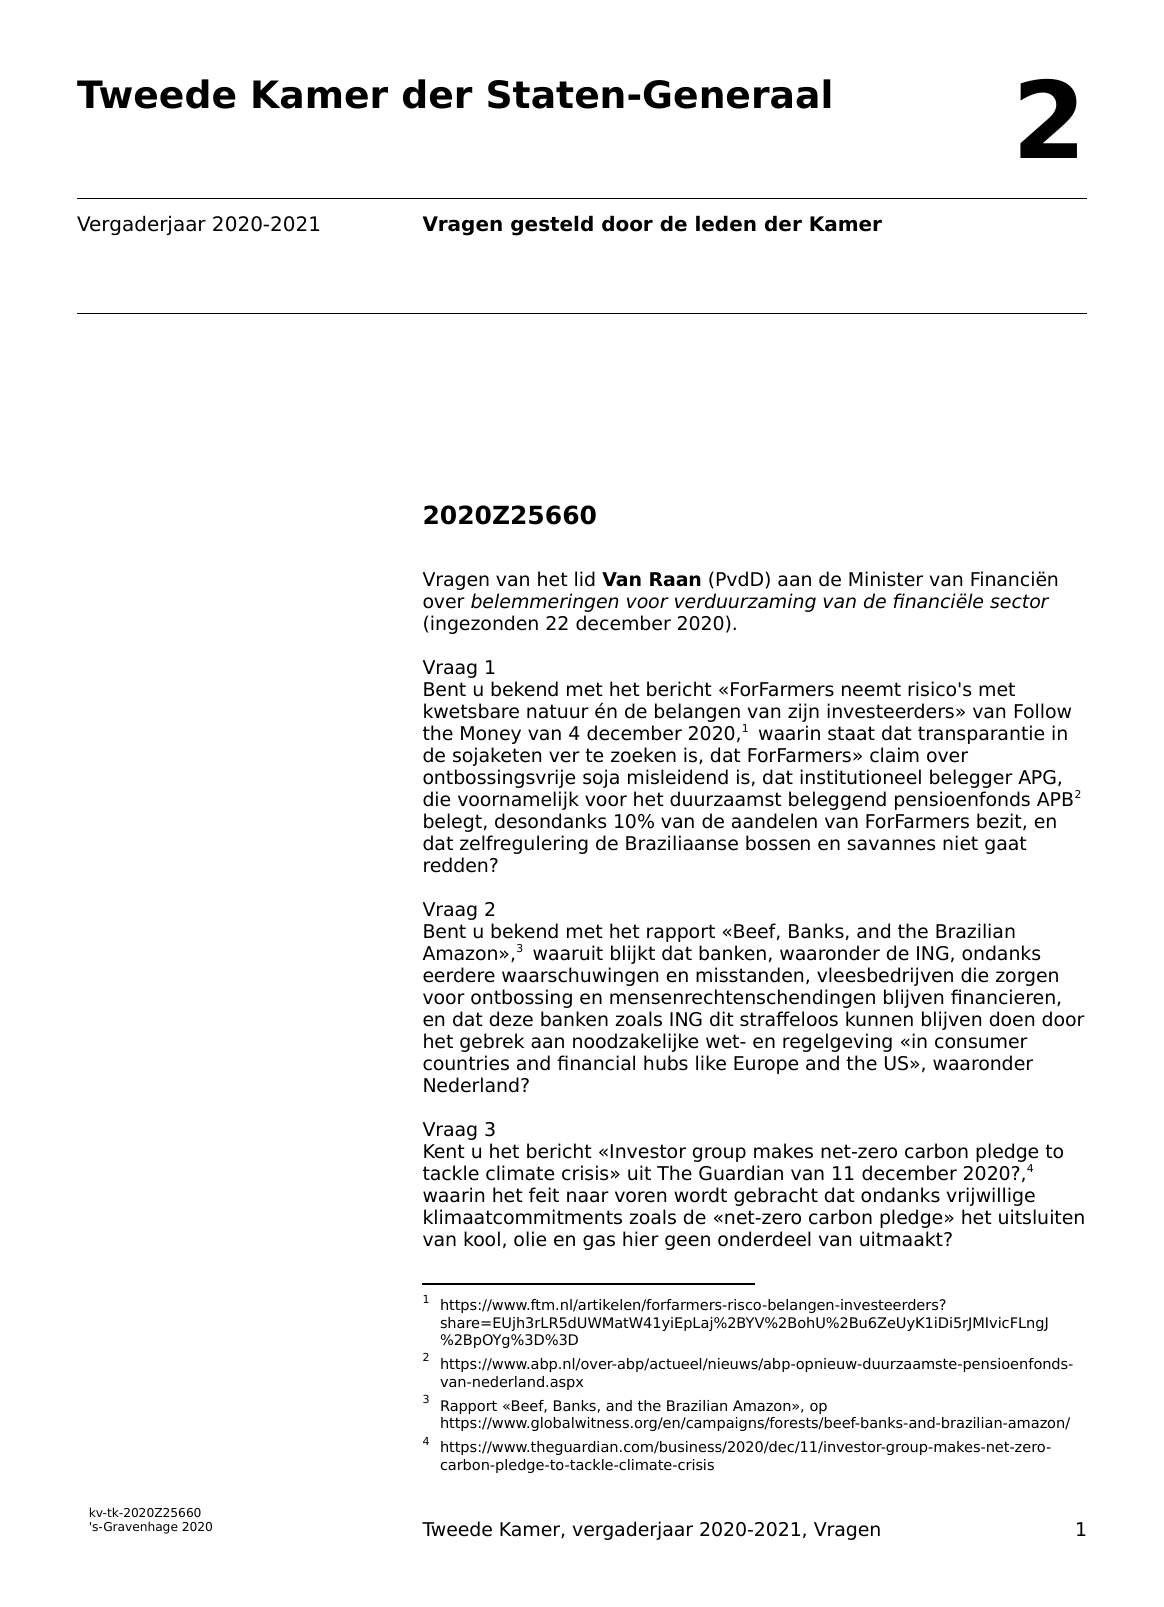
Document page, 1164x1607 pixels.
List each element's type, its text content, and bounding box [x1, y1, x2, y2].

text Vraag 3 [422, 1119, 1087, 1141]
text Bent u bekend met het rapport «Beef, Banks, and the Brazilian Amazon», waaruit blijkt dat banken, waaronder de ING, ondanks eerdere waarschuwingen en misstanden, vleesbedrijven die zorgen voor ontbossing en mensenrechtenschendingen blijven financieren, en dat deze banken zoals ING dit straffeloos kunnen blijven doen door het gebrek aan noodzakelijke wet- en regelgeving «in consumer countries and financial hubs like Europe and the US», waaronder Nederland? [422, 921, 1087, 1097]
text https://www.ftm.nl/artikelen/forfarmers-risco-belangen-investeerders?share=EUjh3rLR5dUWMatW41yiEpLaj%2BYV%2BohU%2Bu6ZeUyK1iDi5rJMIvicFLngJ%2BpOYg%3D%3D [422, 1293, 1087, 1349]
table_header 2 [886, 59, 1087, 198]
text Vragen van het lid Van Raan (PvdD) aan de Minister van Financiën over belemmeringen voor verduurzaming van de financiële sector (ingezonden 22 december 2020). [422, 569, 1087, 635]
text Vraag 1 [422, 657, 1087, 679]
table_cell Vragen gesteld door de leden der Kamer [422, 199, 1087, 313]
text 's-Gravenhage 2020 [88, 1520, 323, 1534]
text https://www.abp.nl/over-abp/actueel/nieuws/abp-opnieuw-duurzaamste-pensioenfonds-van-nederland.aspx [422, 1352, 1087, 1391]
text kv-tk-2020Z25660 [88, 1506, 323, 1520]
text Vraag 2 [422, 899, 1087, 921]
text Rapport «Beef, Banks, and the Brazilian Amazon», op https://www.globalwitness.org/en/campaigns/forests/beef-banks-and-brazilian-amazon/ [422, 1393, 1087, 1432]
table_cell Vergaderjaar 2020-2021 [77, 199, 422, 313]
text 2020Z25660 [422, 501, 1087, 531]
text https://www.theguardian.com/business/2020/dec/11/investor-group-makes-net-zero-carbon-pledge-to-tackle-climate-crisis [422, 1435, 1087, 1474]
table_header Tweede Kamer der Staten-Generaal [77, 59, 886, 198]
text Bent u bekend met het bericht «ForFarmers neemt risico's met kwetsbare natuur én de belangen van zijn investeerders» van Follow the Money van 4 december 2020, waarin staat dat transparantie in de sojaketen ver te zoeken is, dat ForFarmers» claim over ontbossingsvrije soja misleidend is, dat institutioneel belegger APG, die voornamelijk voor het duurzaamst beleggend pensioenfonds APB belegt, desondanks 10% van de aandelen van ForFarmers bezit, en dat zelfregulering de Braziliaanse bossen en savannes niet gaat redden? [422, 679, 1087, 877]
text Kent u het bericht «Investor group makes net-zero carbon pledge to tackle climate crisis» uit The Guardian van 11 december 2020?, waarin het feit naar voren wordt gebracht dat ondanks vrijwillige klimaatcommitments zoals de «net-zero carbon pledge» het uitsluiten van kool, olie en gas hier geen onderdeel van uitmaakt? [422, 1141, 1087, 1251]
